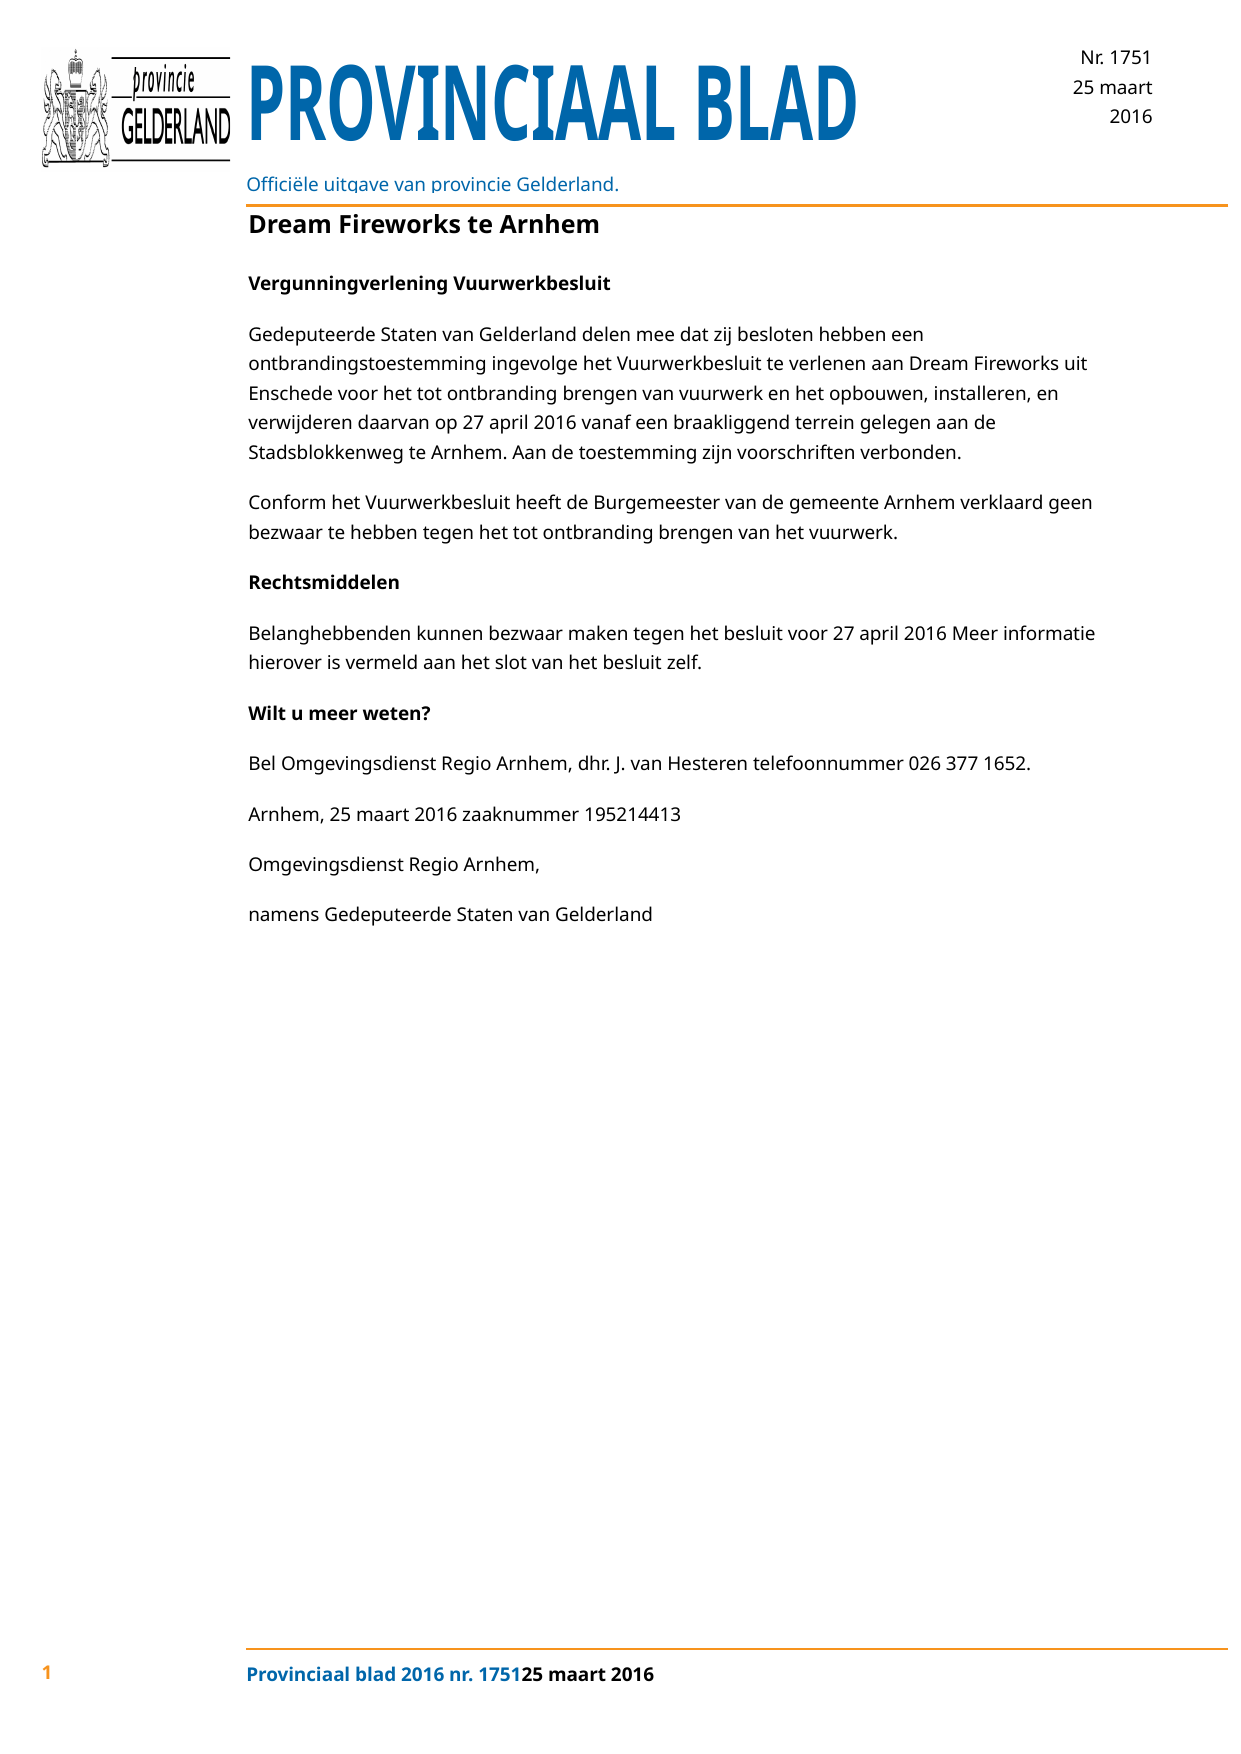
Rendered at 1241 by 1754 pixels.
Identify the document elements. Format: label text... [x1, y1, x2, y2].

text Rechtsmiddelen [248, 569, 1152, 595]
text Belanghebbenden kunnen bezwaar maken tegen het besluit voor 27 april 2016 Meer informatie hierover is vermeld aan het slot van het besluit zelf. [248, 620, 1152, 675]
picture [41, 47, 231, 172]
text Omgevingsdienst Regio Arnhem, [248, 851, 1152, 877]
text Conform het Vuurwerkbesluit heeft de Burgemeester van de gemeente Arnhem verklaard geen bezwaar te hebben tegen het tot ontbranding brengen van het vuurwerk. [248, 489, 1152, 545]
text Bel Omgevingsdienst Regio Arnhem, dhr. J. van Hesteren telefoonnummer 026 377 1652. [248, 750, 1152, 776]
text Dream Fireworks te Arnhem [248, 207, 1152, 241]
text Arnhem, 25 maart 2016 zaaknummer 195214413 [248, 801, 1152, 826]
text Wilt u meer weten? [248, 700, 1152, 726]
text namens Gedeputeerde Staten van Gelderland [248, 902, 1152, 927]
text Gedeputeerde Staten van Gelderland delen mee dat zij besloten hebben een ontbrandingstoestemming ingevolge het Vuurwerkbesluit te verlenen aan Dream Fireworks uit Enschede voor het tot ontbranding brengen van vuurwerk en het opbouwen, installeren, en verwijderen daarvan op 27 april 2016 vanaf een braakliggend terrein gelegen aan de Stadsblokkenweg te Arnhem. Aan de toestemming zijn voorschriften verbonden. [248, 321, 1152, 465]
text Vergunningverlening Vuurwerkbesluit [248, 270, 1152, 296]
